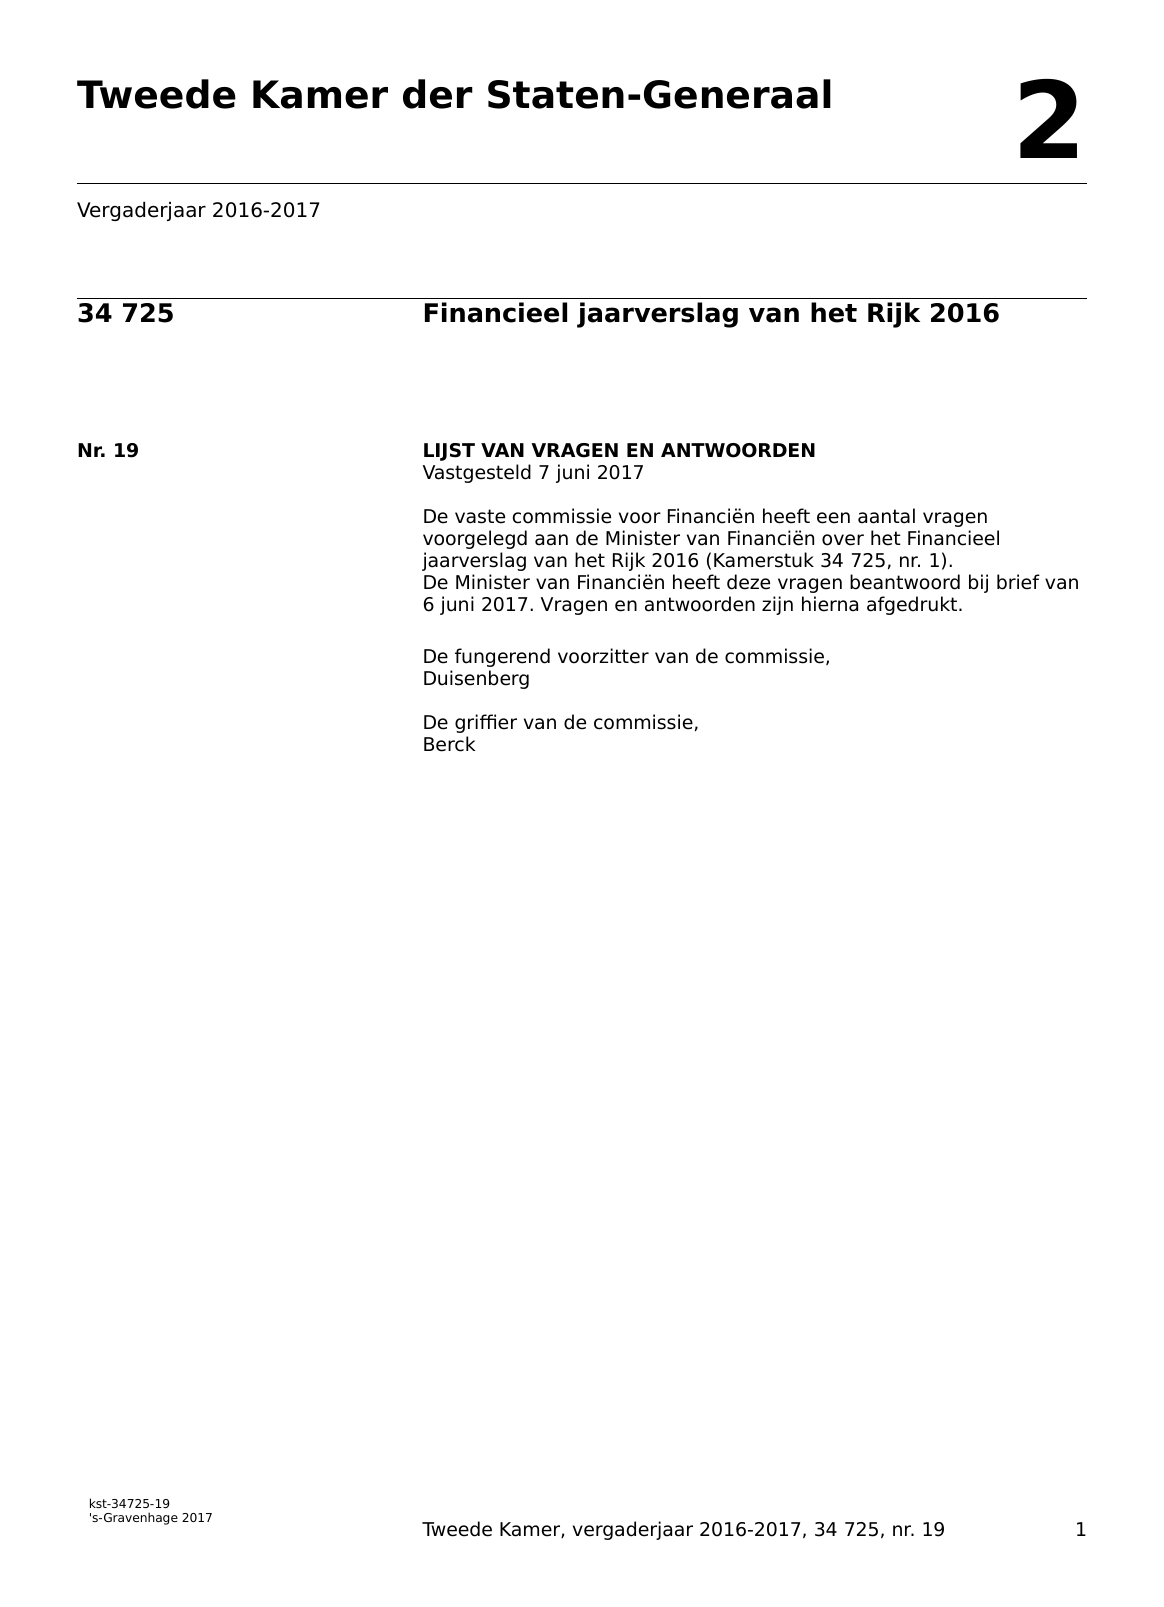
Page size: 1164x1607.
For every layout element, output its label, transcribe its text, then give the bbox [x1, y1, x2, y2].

text Vastgesteld 7 juni 2017 [422, 462, 1087, 484]
text 's-Gravenhage 2017 [88, 1511, 323, 1525]
text De vaste commissie voor Financiën heeft een aantal vragen voorgelegd aan de Minister van Financiën over het Financieel jaarverslag van het Rijk 2016 (Kamerstuk 34 725, nr. 1). [422, 506, 1087, 572]
subtitle Nr. 19 LIJST VAN VRAGEN EN ANTWOORDEN [77, 440, 1087, 462]
text kst-34725-19 [88, 1497, 323, 1511]
table_cell Vergaderjaar 2016-2017 [77, 184, 1087, 298]
text De griffier van de commissie, Berck [422, 712, 1087, 756]
text De Minister van Financiën heeft deze vragen beantwoord bij brief van 6 juni 2017. Vragen en antwoorden zijn hierna afgedrukt. [422, 572, 1087, 616]
table_header Tweede Kamer der Staten-Generaal [77, 59, 886, 183]
subtitle 34 725 Financieel jaarverslag van het Rijk 2016 [77, 299, 1087, 329]
table_header 2 [886, 59, 1087, 183]
text De fungerend voorzitter van de commissie, Duisenberg [422, 646, 1087, 690]
